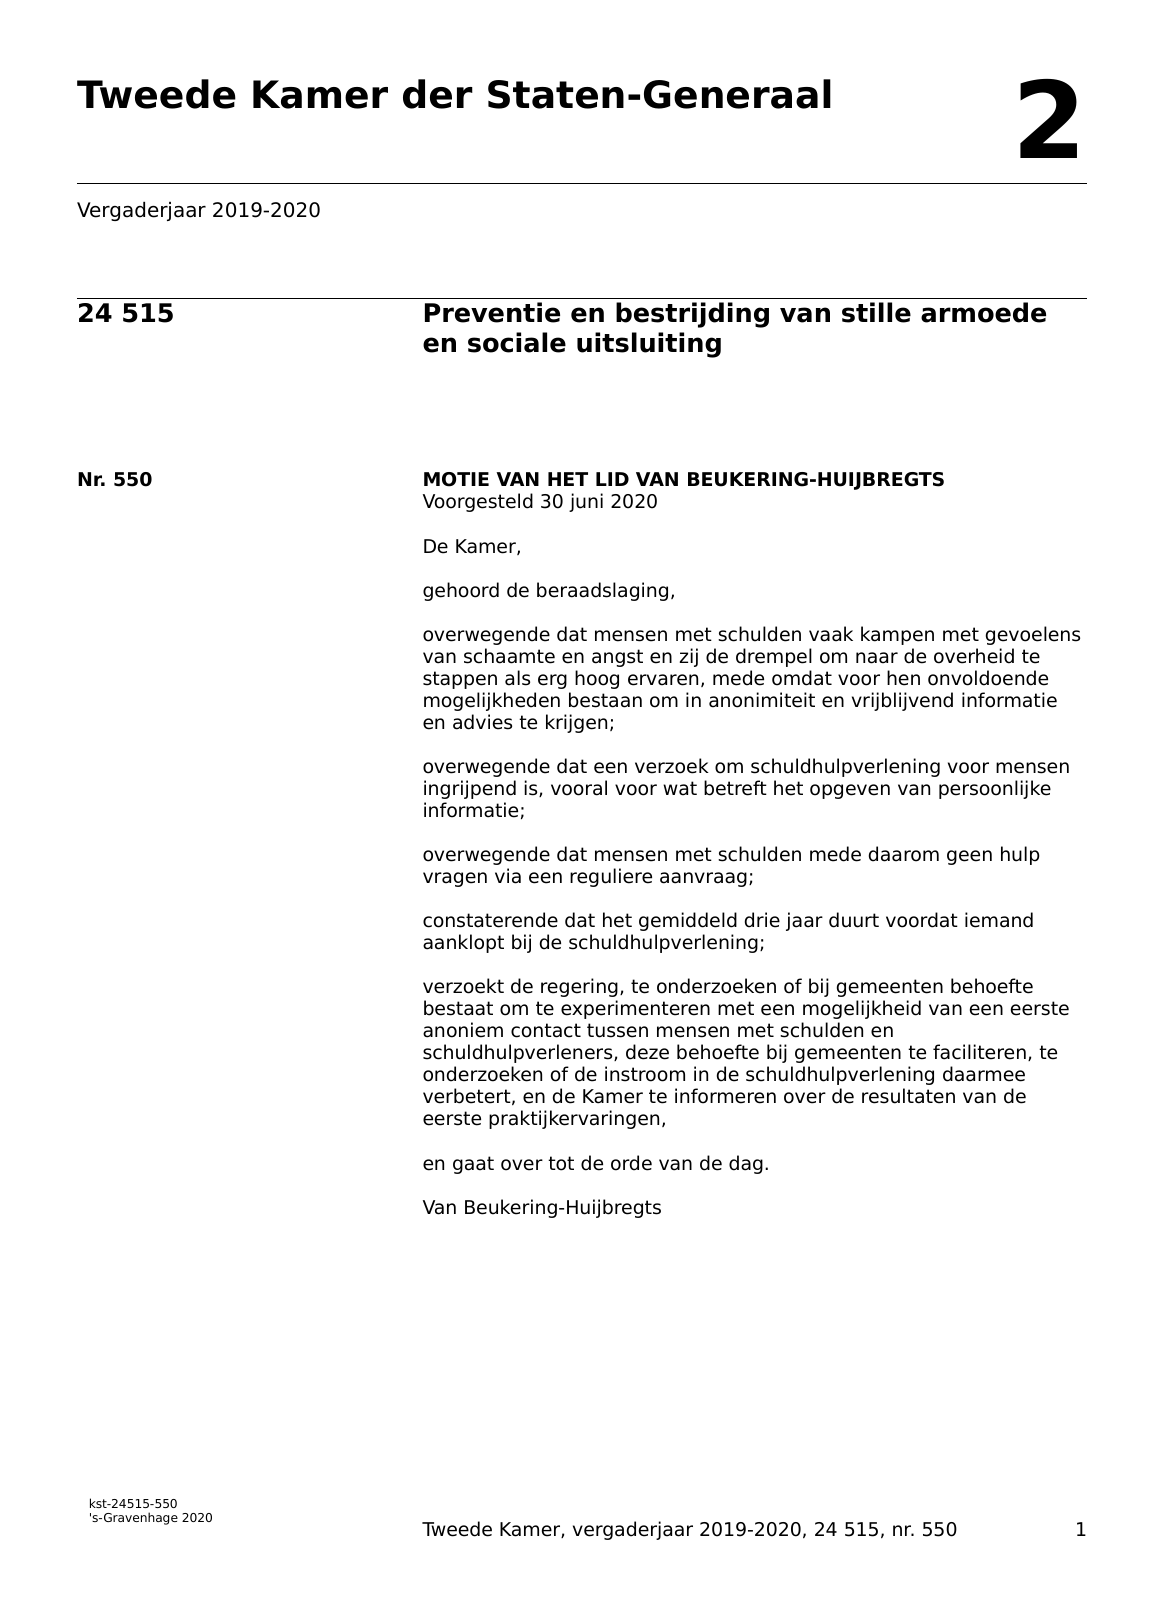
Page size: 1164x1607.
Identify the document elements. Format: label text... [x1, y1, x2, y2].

text De Kamer, [422, 536, 1087, 557]
text overwegende dat een verzoek om schuldhulpverlening voor mensen ingrijpend is, vooral voor wat betreft het opgeven van persoonlijke informatie; [422, 756, 1087, 822]
table_cell Vergaderjaar 2019-2020 [77, 184, 1087, 298]
subtitle 24 515 Preventie en bestrijding van stille armoede en sociale uitsluiting [77, 299, 1087, 358]
text Voorgesteld 30 juni 2020 [422, 491, 1087, 513]
text constaterende dat het gemiddeld drie jaar duurt voordat iemand aanklopt bij de schuldhulpverlening; [422, 910, 1087, 954]
text Van Beukering-Huijbregts [422, 1197, 1087, 1218]
text overwegende dat mensen met schulden vaak kampen met gevoelens van schaamte en angst en zij de drempel om naar de overheid te stappen als erg hoog ervaren, mede omdat voor hen onvoldoende mogelijkheden bestaan om in anonimiteit en vrijblijvend informatie en advies te krijgen; [422, 624, 1087, 734]
text 's-Gravenhage 2020 [88, 1511, 323, 1525]
table_header 2 [886, 59, 1087, 183]
text kst-24515-550 [88, 1497, 323, 1511]
table_header Tweede Kamer der Staten-Generaal [77, 59, 886, 183]
text en gaat over tot de orde van de dag. [422, 1152, 1087, 1174]
text verzoekt de regering, te onderzoeken of bij gemeenten behoefte bestaat om te experimenteren met een mogelijkheid van een eerste anoniem contact tussen mensen met schulden en schuldhulpverleners, deze behoefte bij gemeenten te faciliteren, te onderzoeken of de instroom in de schuldhulpverlening daarmee verbetert, en de Kamer te informeren over de resultaten van de eerste praktijkervaringen, [422, 976, 1087, 1130]
text overwegende dat mensen met schulden mede daarom geen hulp vragen via een reguliere aanvraag; [422, 844, 1087, 888]
text gehoord de beraadslaging, [422, 580, 1087, 602]
subtitle Nr. 550 MOTIE VAN HET LID VAN BEUKERING-HUIJBREGTS [77, 469, 1087, 491]
